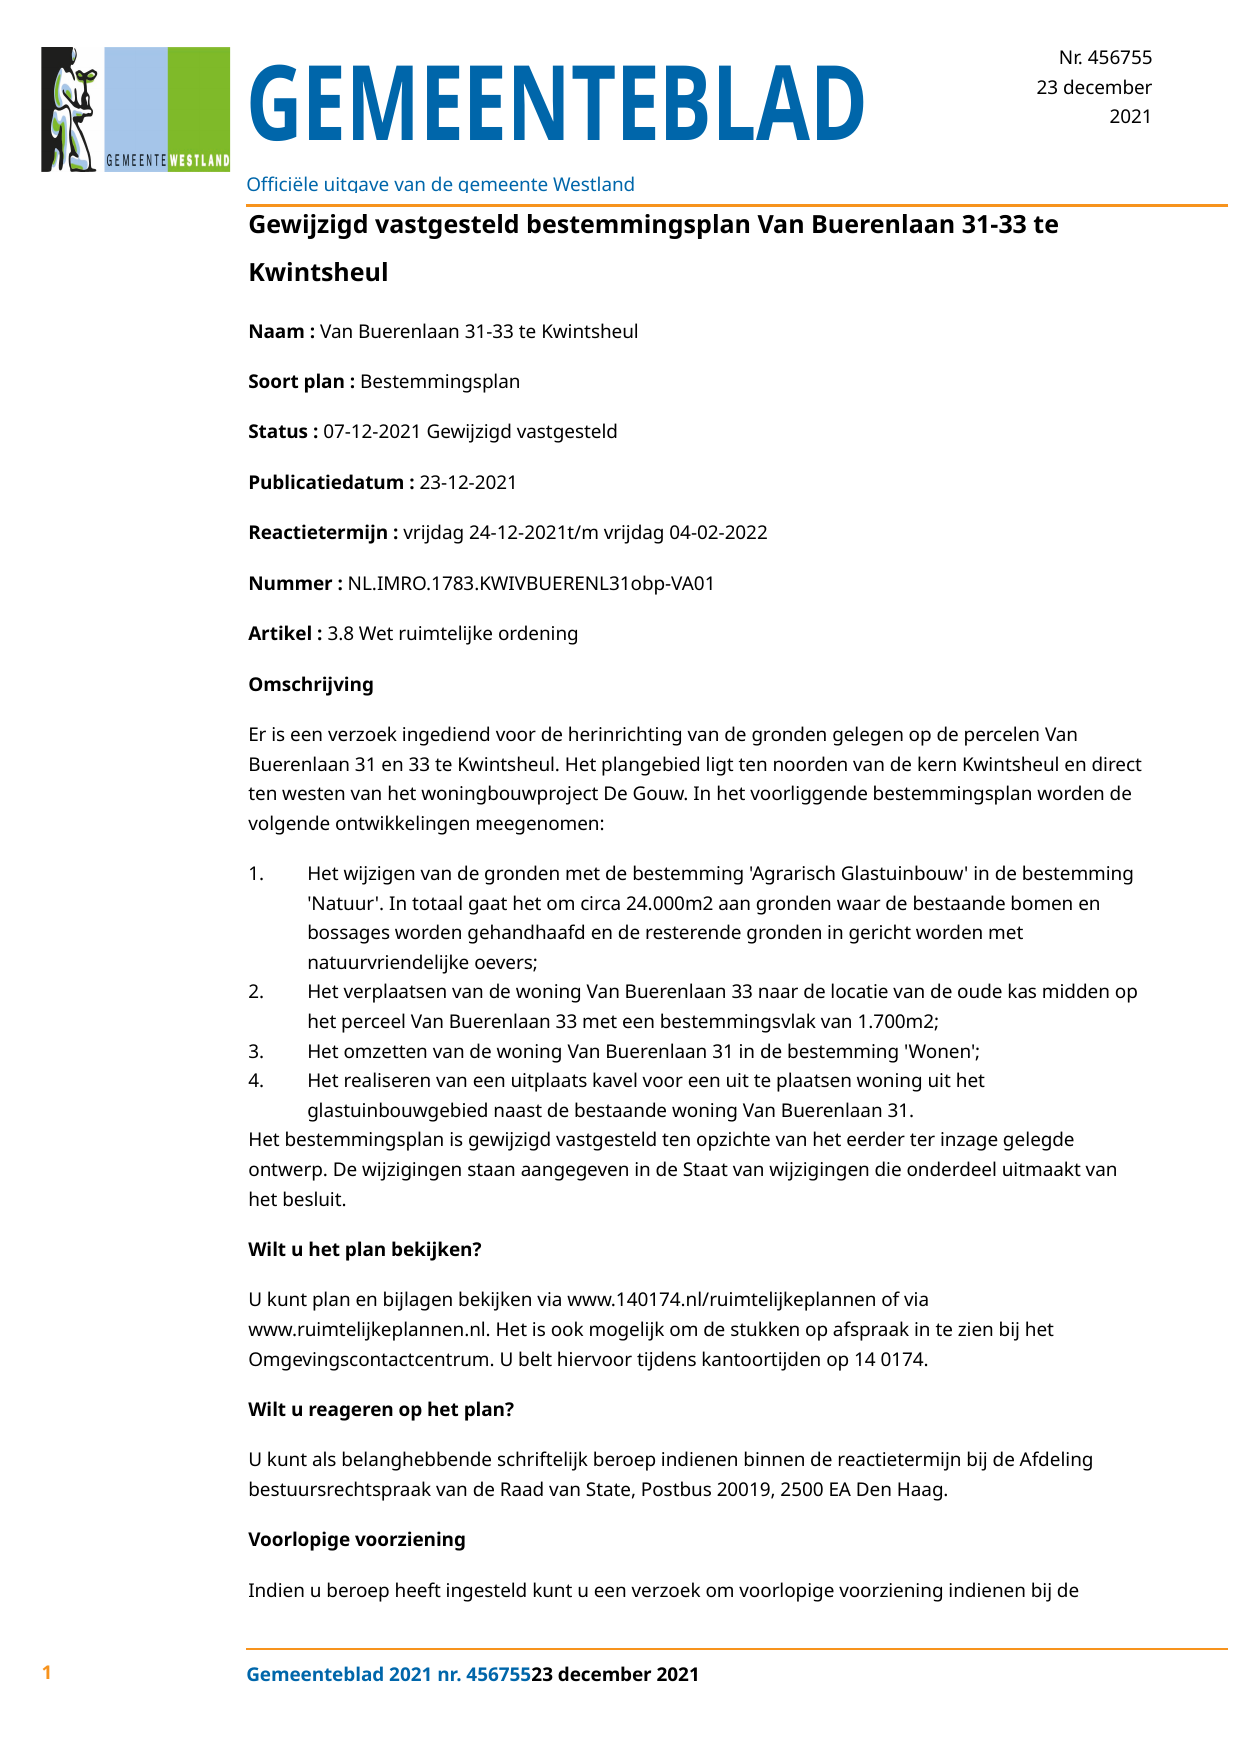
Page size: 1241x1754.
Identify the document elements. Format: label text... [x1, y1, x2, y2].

list Het realiseren van een uitplaats kavel voor een uit te plaatsen woning uit het glastuinbouwgebied naast de bestaande woning Van Buerenlaan 31. [248, 1067, 1152, 1123]
text Wilt u het plan bekijken? [248, 1236, 1152, 1262]
text Gewijzigd vastgesteld bestemmingsplan Van Buerenlaan 31-33 te Kwintsheul [248, 207, 1152, 288]
text U kunt als belanghebbende schriftelijk beroep indienen binnen de reactietermijn bij de Afdeling bestuursrechtspraak van de Raad van State, Postbus 20019, 2500 EA Den Haag. [248, 1447, 1152, 1502]
text Wilt u reageren op het plan? [248, 1396, 1152, 1422]
text Status : 07-12-2021 Gewijzigd vastgesteld [248, 419, 1152, 444]
text U kunt plan en bijlagen bekijken via www.140174.nl/ruimtelijkeplannen of via www.ruimtelijkeplannen.nl. Het is ook mogelijk om de stukken op afspraak in te zien bij het Omgevingscontactcentrum. U belt hiervoor tijdens kantoortijden op 14 0174. [248, 1287, 1152, 1372]
text Naam : Van Buerenlaan 31-33 te Kwintsheul [248, 318, 1152, 344]
text Soort plan : Bestemmingsplan [248, 368, 1152, 394]
text Er is een verzoek ingediend voor de herinrichting van de gronden gelegen op de percelen Van Buerenlaan 31 en 33 te Kwintsheul. Het plangebied ligt ten noorden van de kern Kwintsheul en direct ten westen van het woningbouwproject De Gouw. In het voorliggende bestemmingsplan worden de volgende ontwikkelingen meegenomen: [248, 721, 1152, 836]
text Reactietermijn : vrijdag 24-12-2021t/m vrijdag 04-02-2022 [248, 519, 1152, 545]
text Nummer : NL.IMRO.1783.KWIVBUERENL31obp-VA01 [248, 570, 1152, 596]
list Het omzetten van de woning Van Buerenlaan 31 in de bestemming 'Wonen'; [248, 1038, 1152, 1064]
text Indien u beroep heeft ingesteld kunt u een verzoek om voorlopige voorziening indienen bij de [248, 1577, 1152, 1603]
list Het verplaatsen van de woning Van Buerenlaan 33 naar de locatie van de oude kas midden op het perceel Van Buerenlaan 33 met een bestemmingsvlak van 1.700m2; [248, 979, 1152, 1034]
picture [41, 47, 231, 172]
text Artikel : 3.8 Wet ruimtelijke ordening [248, 620, 1152, 646]
text Publicatiedatum : 23-12-2021 [248, 469, 1152, 495]
text Voorlopige voorziening [248, 1527, 1152, 1552]
list Het wijzigen van de gronden met de bestemming 'Agrarisch Glastuinbouw' in de bestemming 'Natuur'. In totaal gaat het om circa 24.000m2 aan gronden waar de bestaande bomen en bossages worden gehandhaafd en de resterende gronden in gericht worden met natuurvriendelijke oevers; [248, 860, 1152, 975]
text Het bestemmingsplan is gewijzigd vastgesteld ten opzichte van het eerder ter inzage gelegde ontwerp. De wijzigingen staan aangegeven in de Staat van wijzigingen die onderdeel uitmaakt van het besluit. [248, 1127, 1152, 1212]
text Omschrijving [248, 671, 1152, 697]
